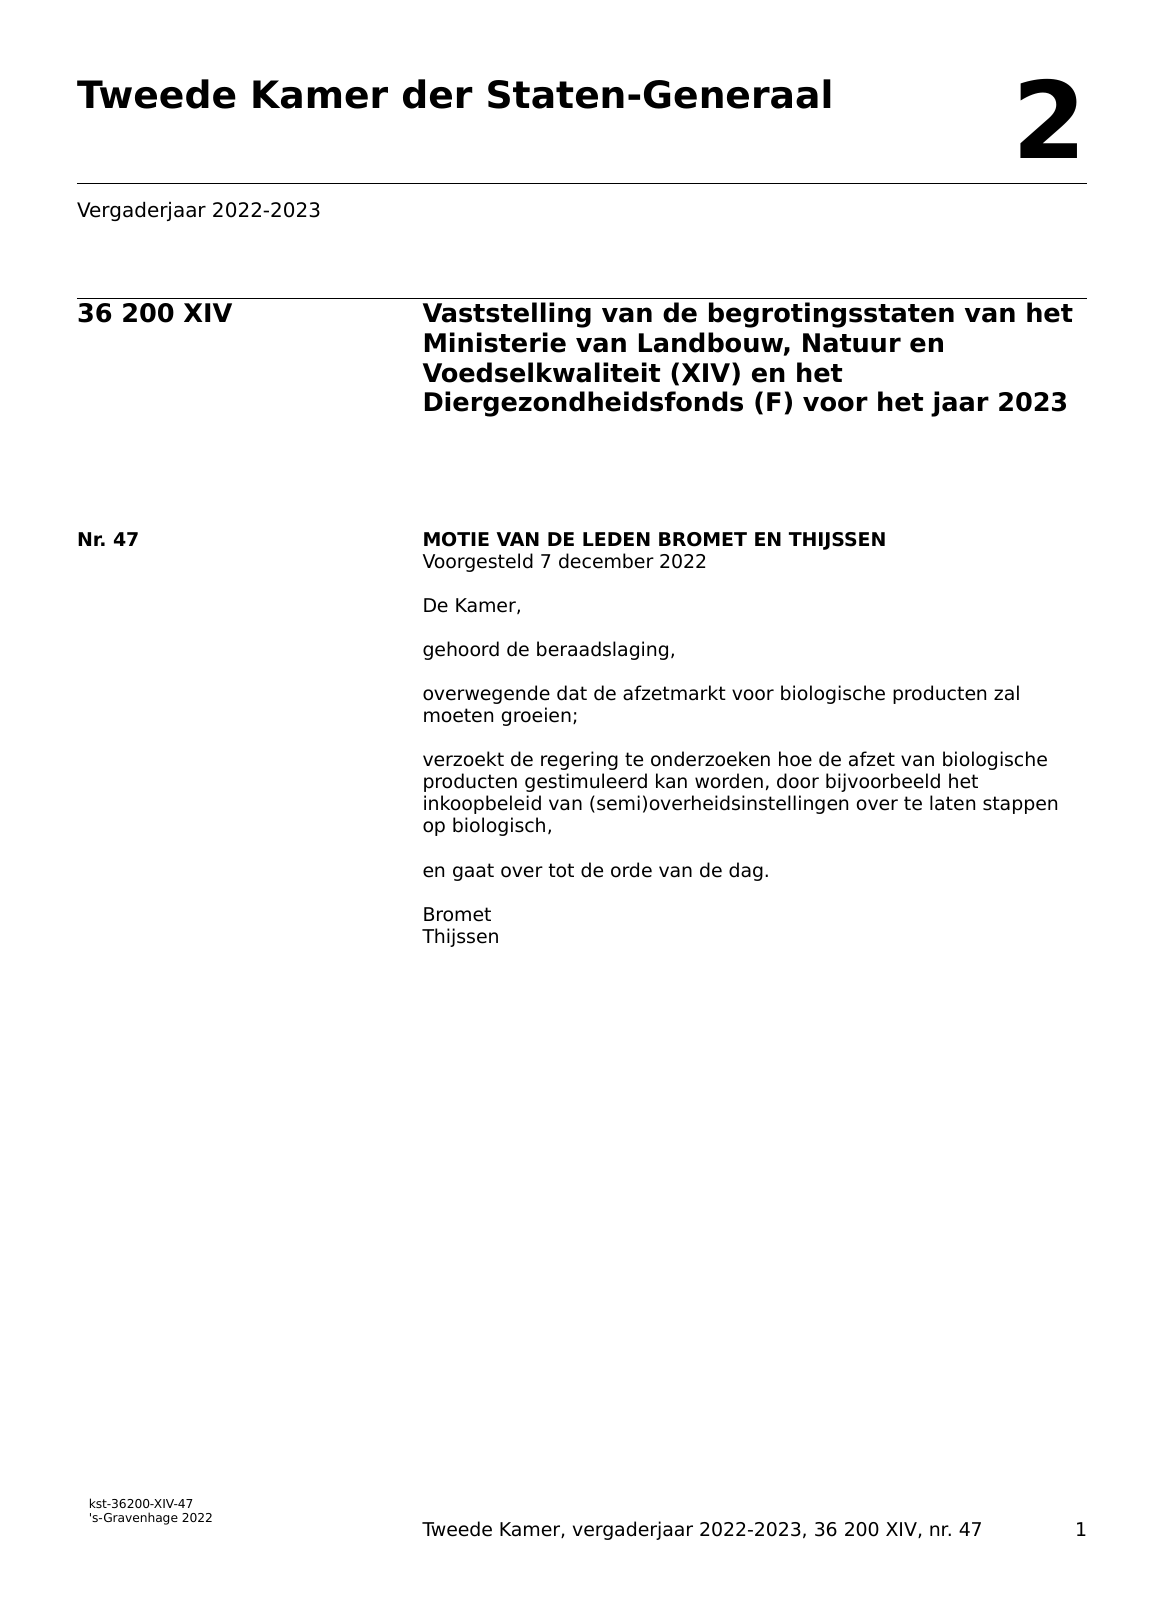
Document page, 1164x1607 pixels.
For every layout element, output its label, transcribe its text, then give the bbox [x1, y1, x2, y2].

table_header 2 [886, 59, 1087, 183]
text 's-Gravenhage 2022 [88, 1511, 323, 1525]
subtitle 36 200 XIV Vaststelling van de begrotingsstaten van het Ministerie van Landbouw, Natuur en Voedselkwaliteit (XIV) en het Diergezondheidsfonds (F) voor het jaar 2023 [77, 299, 1087, 418]
text overwegende dat de afzetmarkt voor biologische producten zal moeten groeien; [422, 683, 1087, 727]
text en gaat over tot de orde van de dag. [422, 859, 1087, 881]
subtitle Nr. 47 MOTIE VAN DE LEDEN BROMET EN THIJSSEN [77, 529, 1087, 551]
table_cell Vergaderjaar 2022-2023 [77, 184, 1087, 298]
table_header Tweede Kamer der Staten-Generaal [77, 59, 886, 183]
text De Kamer, [422, 595, 1087, 617]
text Voorgesteld 7 december 2022 [422, 551, 1087, 573]
text Bromet [422, 904, 1087, 926]
text kst-36200-XIV-47 [88, 1497, 323, 1511]
text gehoord de beraadslaging, [422, 639, 1087, 661]
text verzoekt de regering te onderzoeken hoe de afzet van biologische producten gestimuleerd kan worden, door bijvoorbeeld het inkoopbeleid van (semi)overheidsinstellingen over te laten stappen op biologisch, [422, 749, 1087, 837]
text Thijssen [422, 926, 1087, 948]
